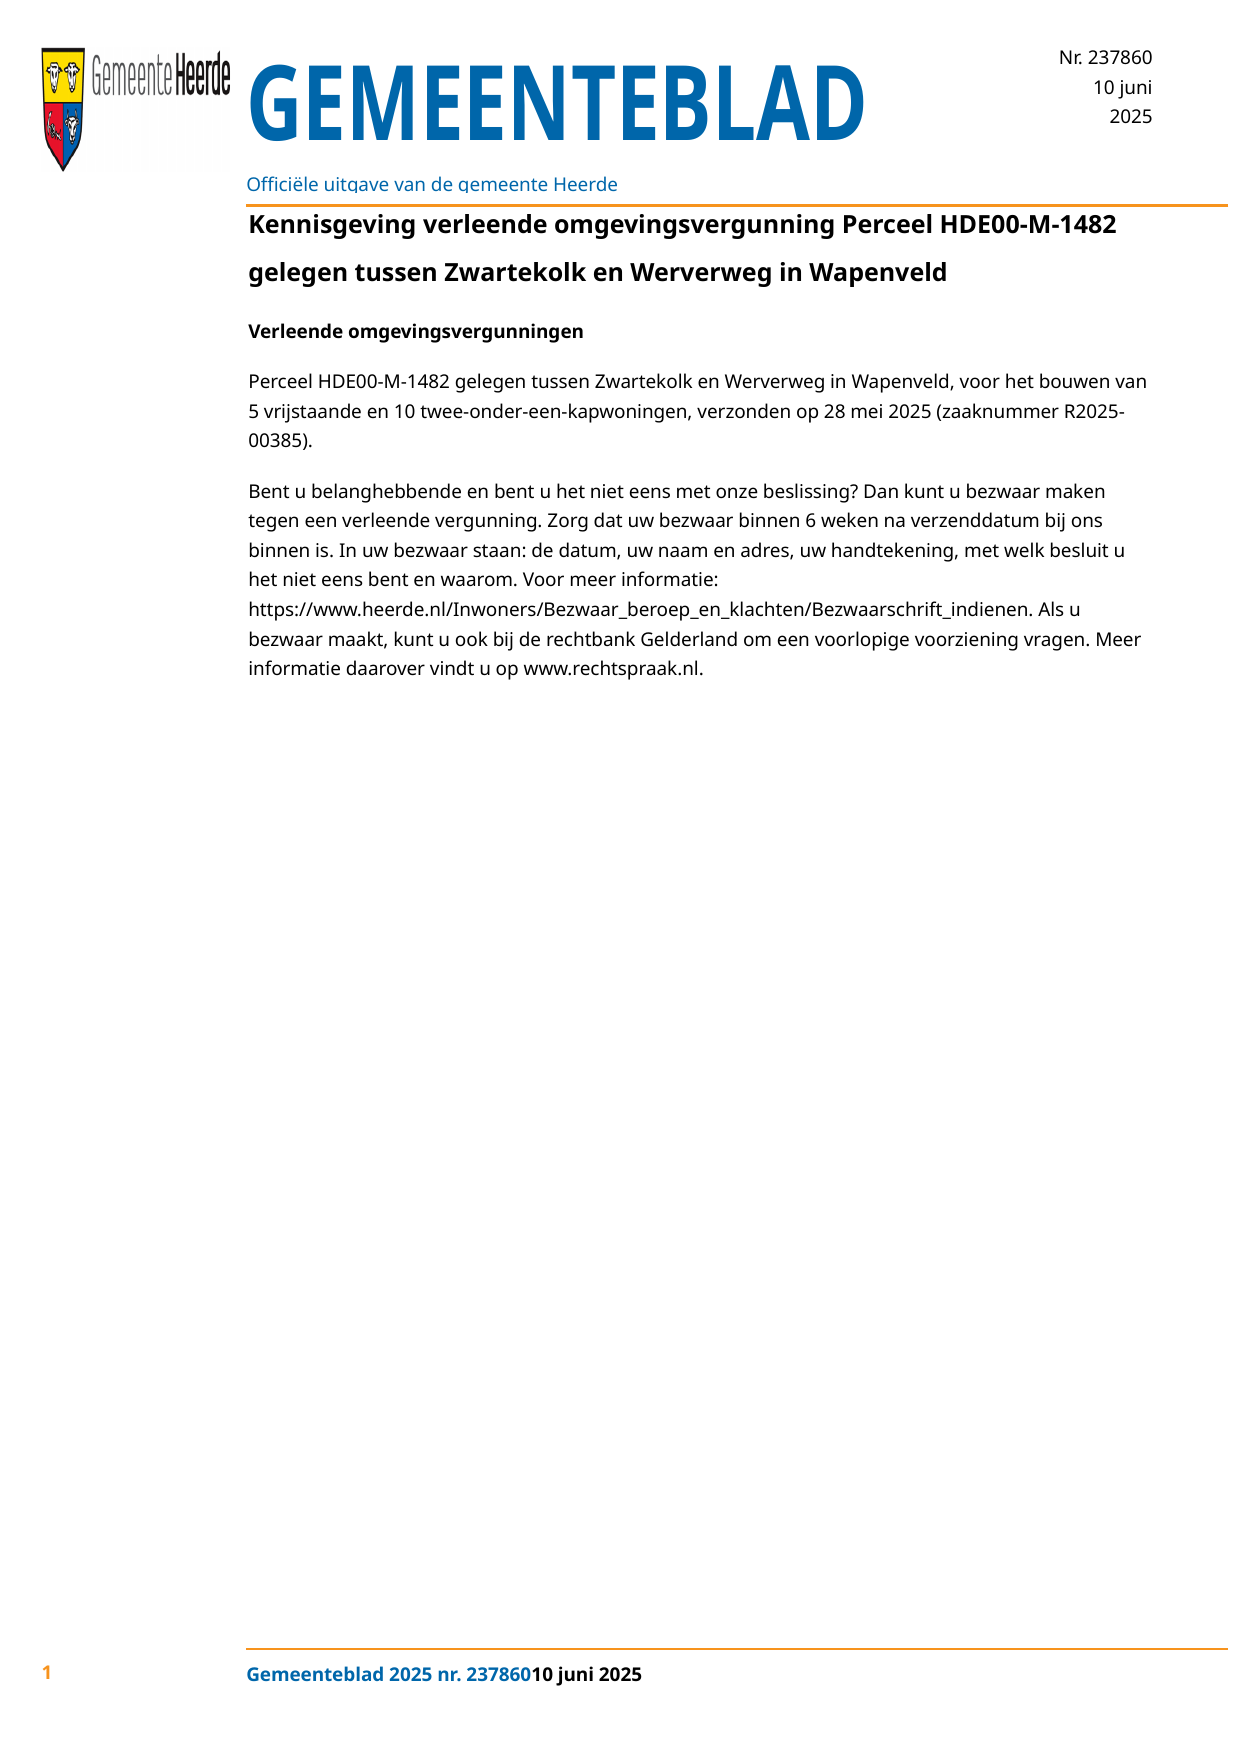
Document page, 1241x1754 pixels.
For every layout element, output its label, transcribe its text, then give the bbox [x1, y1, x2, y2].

text Kennisgeving verleende omgevingsvergunning Perceel HDE00-M-1482 gelegen tussen Zwartekolk en Werverweg in Wapenveld [248, 207, 1152, 288]
picture [41, 47, 231, 172]
text Verleende omgevingsvergunningen [248, 318, 1152, 344]
text Bent u belanghebbende en bent u het niet eens met onze beslissing? Dan kunt u bezwaar maken tegen een verleende vergunning. Zorg dat uw bezwaar binnen 6 weken na verzenddatum bij ons binnen is. In uw bezwaar staan: de datum, uw naam en adres, uw handtekening, met welk besluit u het niet eens bent en waarom. Voor meer informatie: https://www.heerde.nl/Inwoners/Bezwaar_beroep_en_klachten/Bezwaarschrift_indienen. Als u bezwaar maakt, kunt u ook bij de rechtbank Gelderland om een voorlopige voorziening vragen. Meer informatie daarover vindt u op www.rechtspraak.nl. [248, 478, 1152, 681]
text Perceel HDE00-M-1482 gelegen tussen Zwartekolk en Werverweg in Wapenveld, voor het bouwen van 5 vrijstaande en 10 twee-onder-een-kapwoningen, verzonden op 28 mei 2025 (zaaknummer R2025-00385). [248, 368, 1152, 453]
